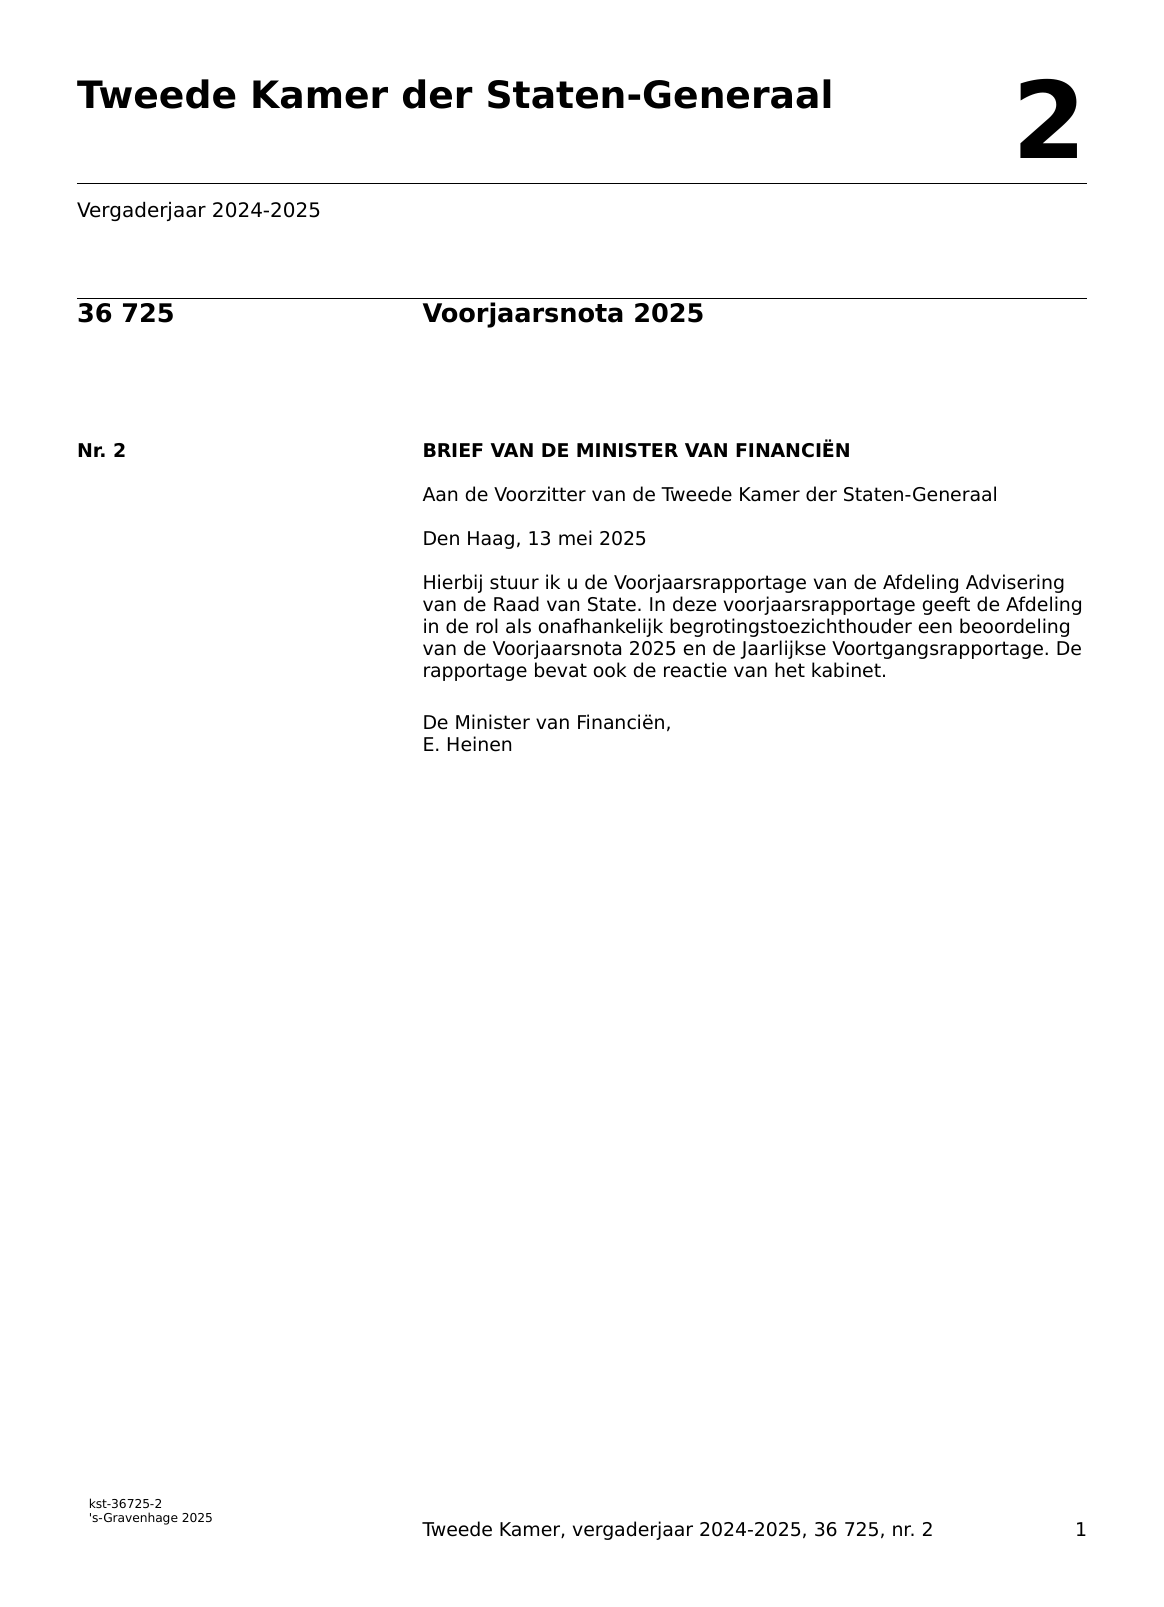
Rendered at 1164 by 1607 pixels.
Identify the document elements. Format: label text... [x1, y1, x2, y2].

text kst-36725-2 [88, 1497, 323, 1511]
table_header 2 [886, 59, 1087, 183]
text Hierbij stuur ik u de Voorjaarsrapportage van de Afdeling Advisering van de Raad van State. In deze voorjaarsrapportage geeft de Afdeling in de rol als onafhankelijk begrotingstoezichthouder een beoordeling van de Voorjaarsnota 2025 en de Jaarlijkse Voortgangsrapportage. De rapportage bevat ook de reactie van het kabinet. [422, 572, 1087, 682]
text 's-Gravenhage 2025 [88, 1511, 323, 1525]
table_header Tweede Kamer der Staten-Generaal [77, 59, 886, 183]
subtitle Nr. 2 BRIEF VAN DE MINISTER VAN FINANCIËN [77, 440, 1087, 462]
text Den Haag, 13 mei 2025 [422, 528, 1087, 550]
subtitle 36 725 Voorjaarsnota 2025 [77, 299, 1087, 329]
text De Minister van Financiën, E. Heinen [422, 712, 1087, 756]
text Aan de Voorzitter van de Tweede Kamer der Staten-Generaal [422, 484, 1087, 506]
table_cell Vergaderjaar 2024-2025 [77, 184, 1087, 298]
